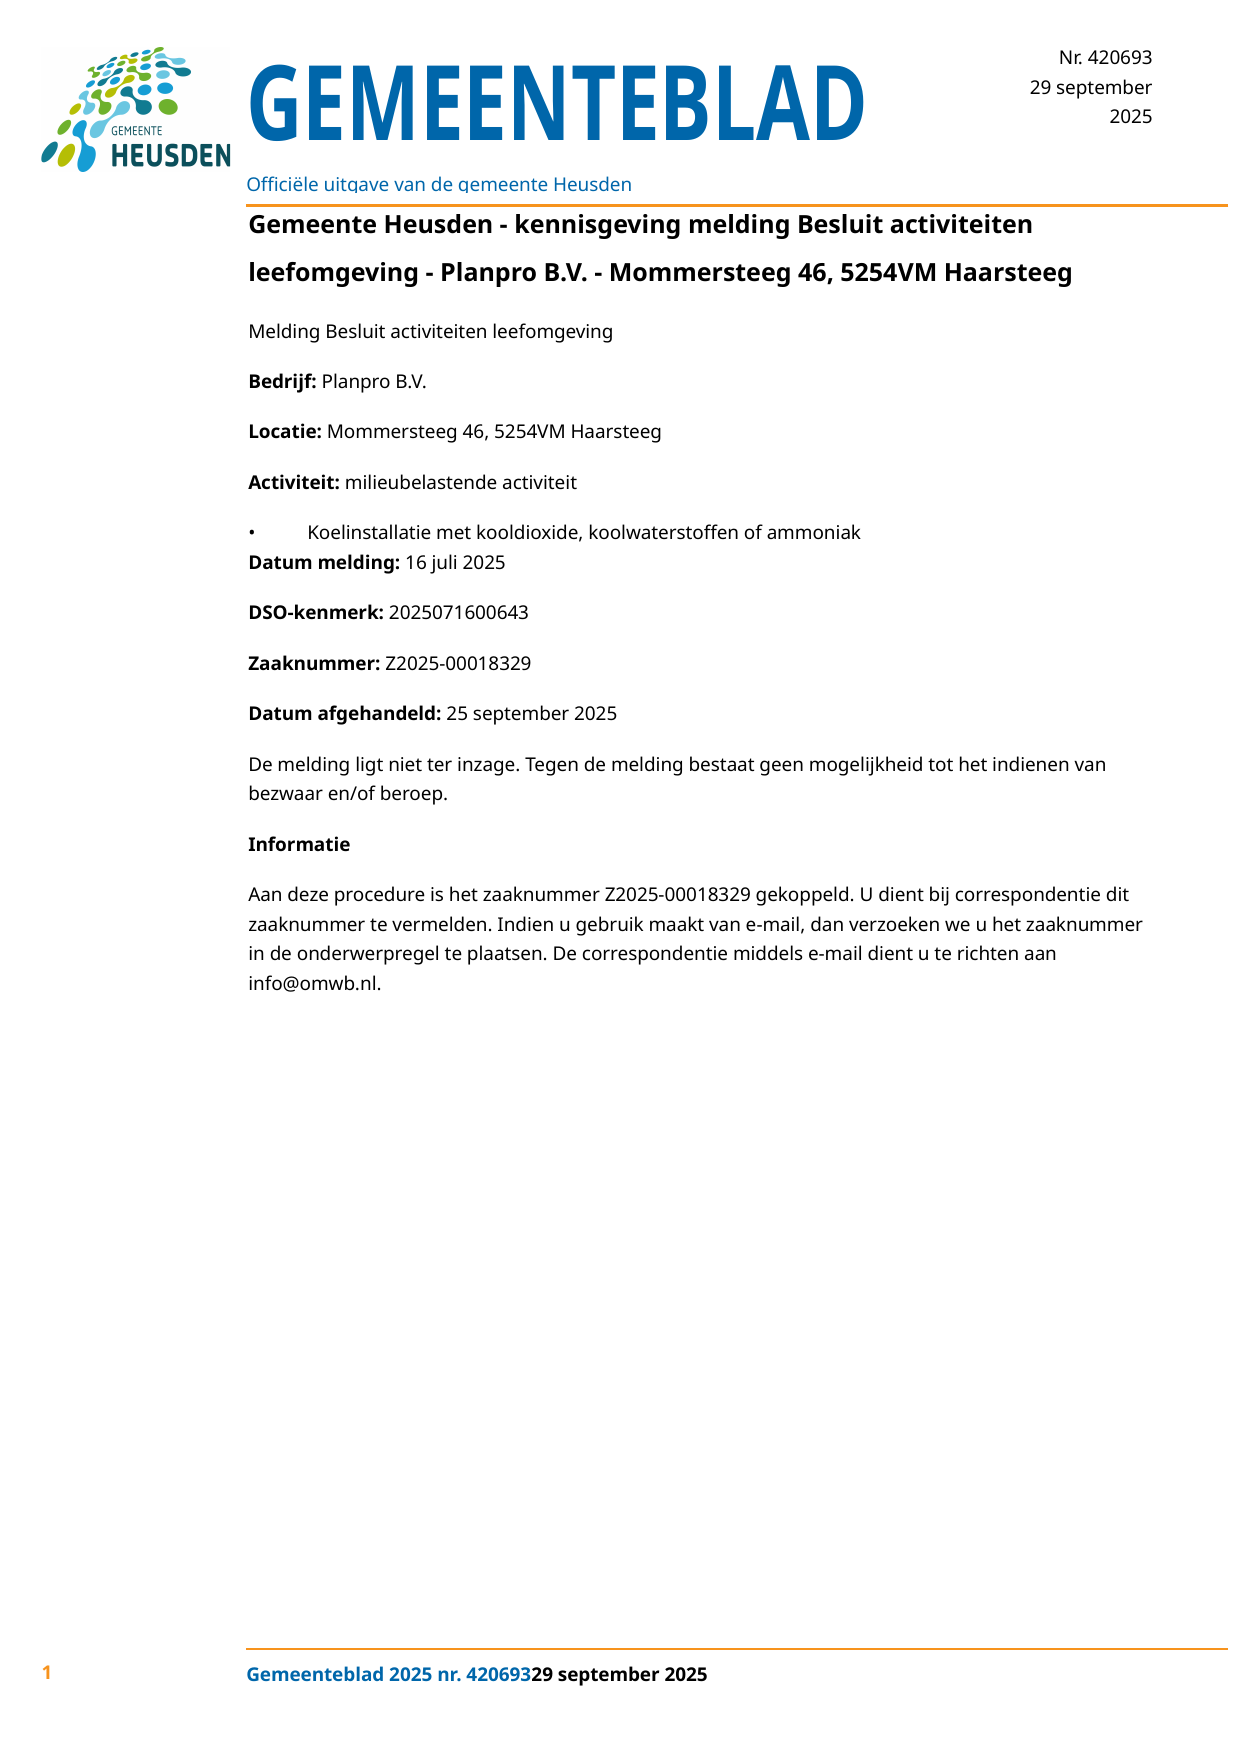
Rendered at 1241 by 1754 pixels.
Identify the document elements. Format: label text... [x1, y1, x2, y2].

text Gemeente Heusden - kennisgeving melding Besluit activiteiten leefomgeving - Planpro B.V. - Mommersteeg 46, 5254VM Haarsteeg [248, 207, 1152, 288]
text Informatie [248, 831, 1152, 857]
text Locatie: Mommersteeg 46, 5254VM Haarsteeg [248, 419, 1152, 444]
text DSO-kenmerk: 2025071600643 [248, 599, 1152, 625]
text Activiteit: milieubelastende activiteit [248, 469, 1152, 495]
text Datum afgehandeld: 25 september 2025 [248, 700, 1152, 726]
text De melding ligt niet ter inzage. Tegen de melding bestaat geen mogelijkheid tot het indienen van bezwaar en/of beroep. [248, 751, 1152, 806]
text Datum melding: 16 juli 2025 [248, 549, 1152, 575]
text Melding Besluit activiteiten leefomgeving [248, 318, 1152, 344]
list Koelinstallatie met kooldioxide, koolwaterstoffen of ammoniak [248, 519, 1152, 545]
text Bedrijf: Planpro B.V. [248, 368, 1152, 394]
text Aan deze procedure is het zaaknummer Z2025-00018329 gekoppeld. U dient bij correspondentie dit zaaknummer te vermelden. Indien u gebruik maakt van e-mail, dan verzoeken we u het zaaknummer in de onderwerpregel te plaatsen. De correspondentie middels e-mail dient u te richten aan info@omwb.nl. [248, 881, 1152, 996]
picture [41, 47, 231, 172]
text Zaaknummer: Z2025-00018329 [248, 650, 1152, 676]
